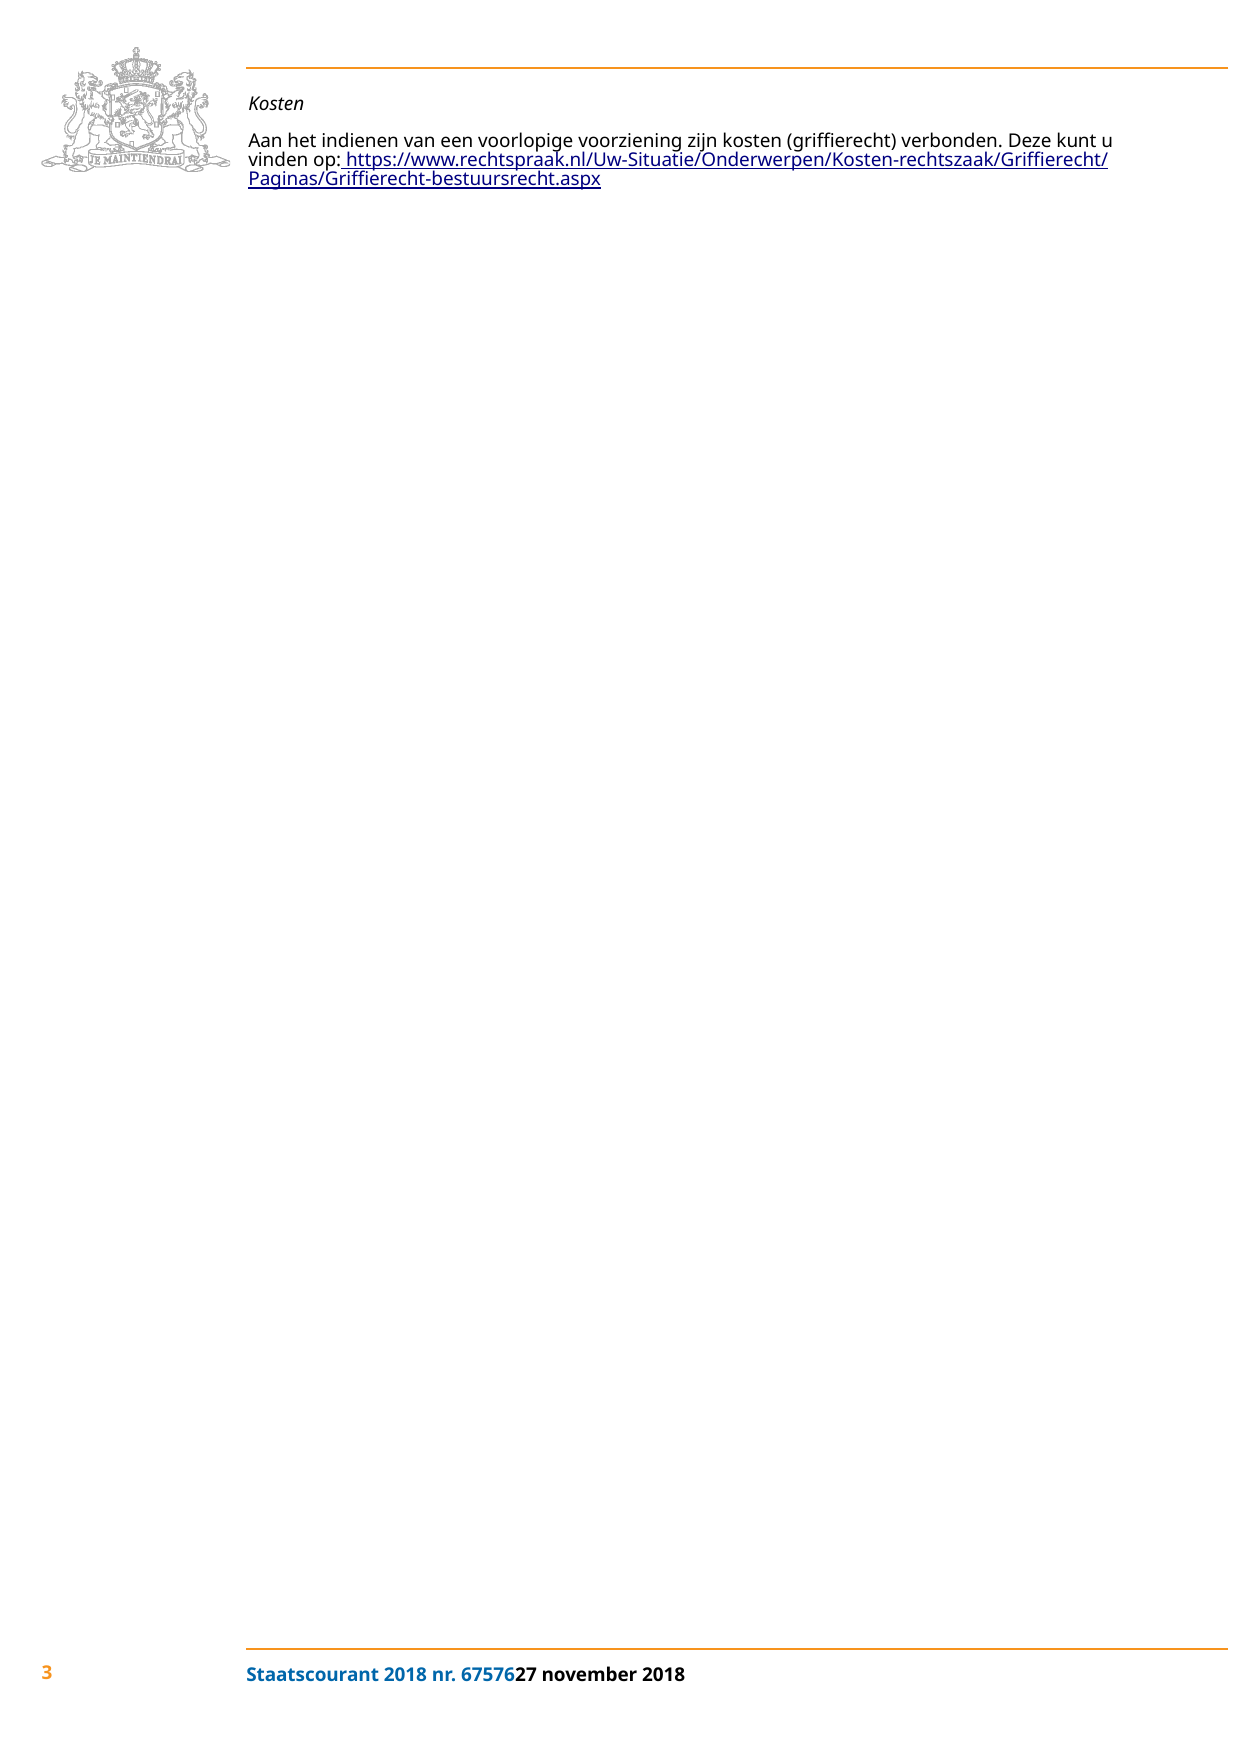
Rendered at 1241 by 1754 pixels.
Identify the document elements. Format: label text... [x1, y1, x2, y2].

text Aan het indienen van een voorlopige voorziening zijn kosten (griffierecht) verbonden. Deze kunt u vinden op: https://www.rechtspraak.nl/Uw-Situatie/Onderwerpen/Kosten-rechtszaak/Griffierecht/Paginas/Griffierecht-bestuursrecht.aspx [248, 132, 1152, 189]
picture [41, 47, 231, 172]
text Kosten [248, 95, 1152, 114]
